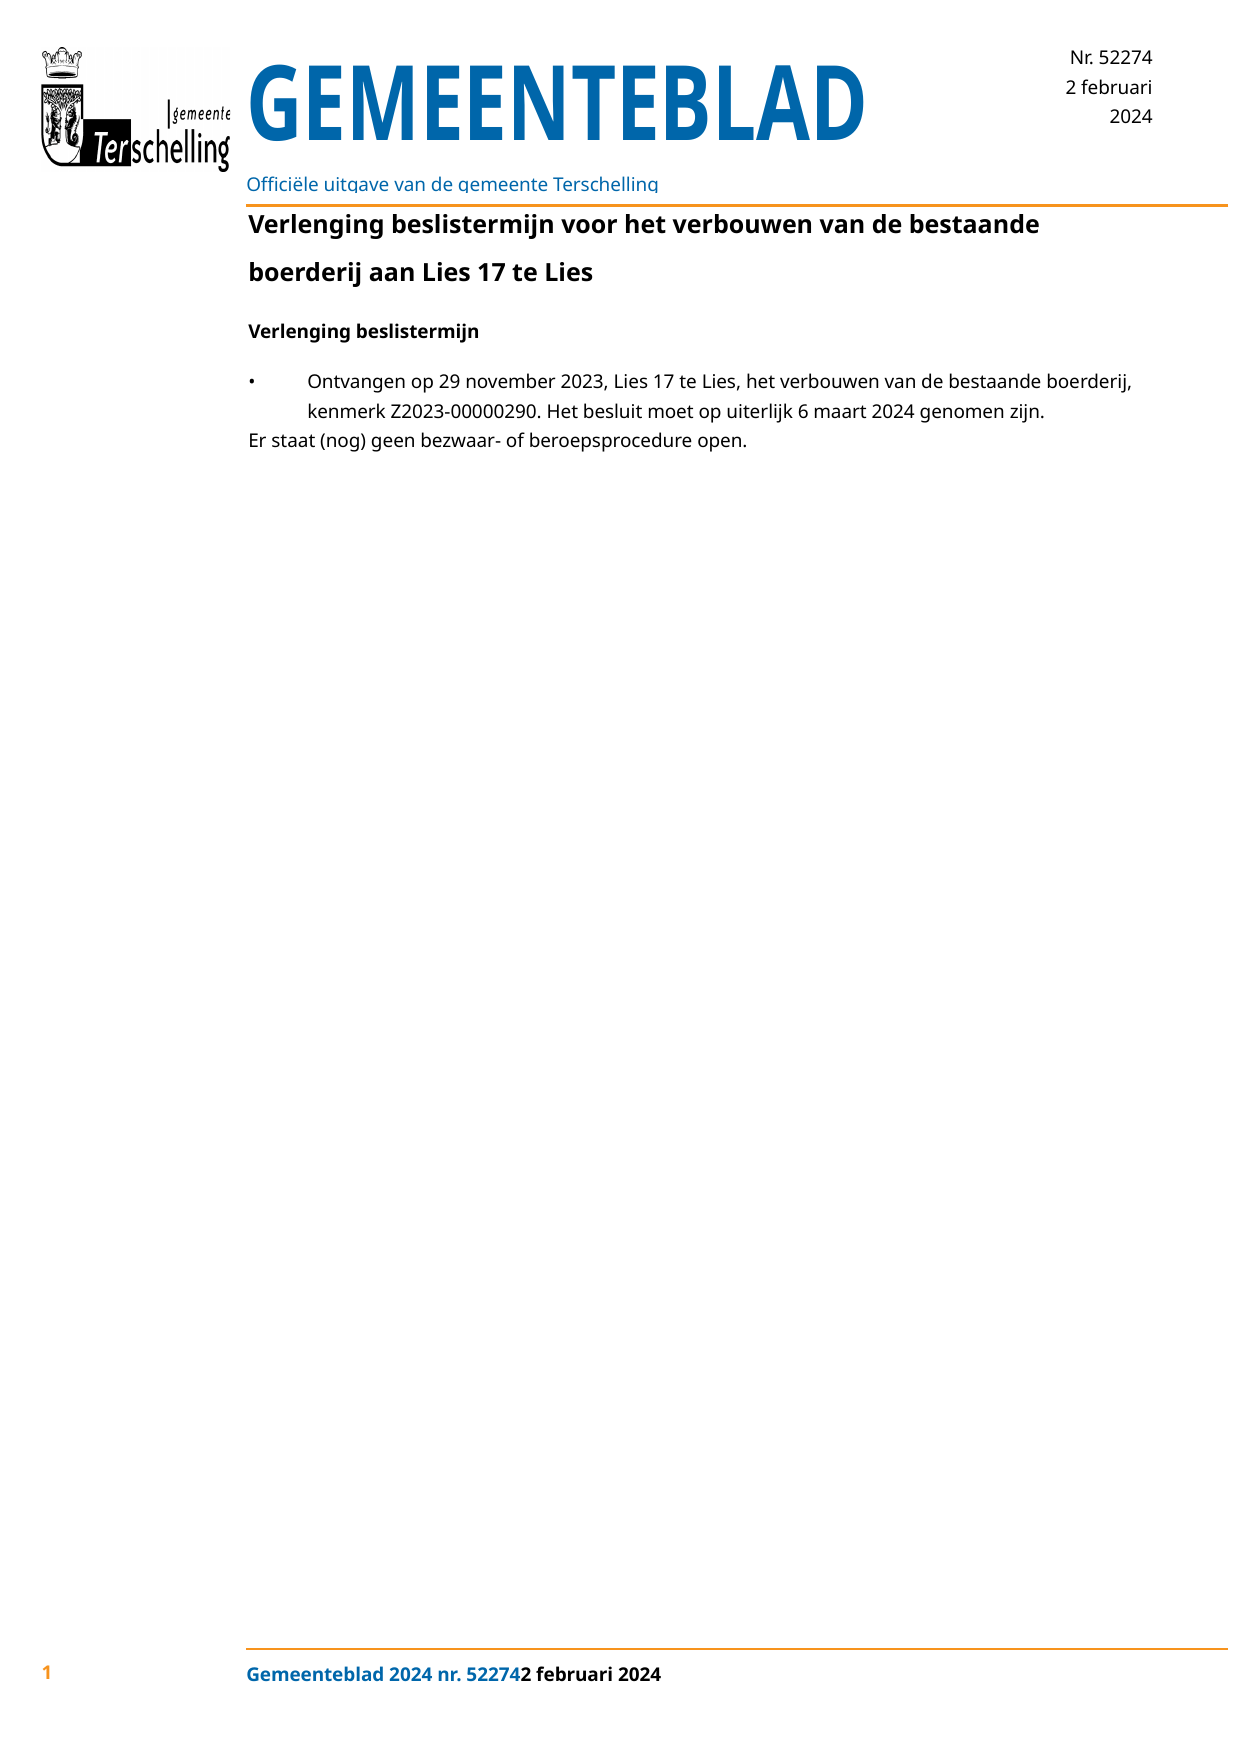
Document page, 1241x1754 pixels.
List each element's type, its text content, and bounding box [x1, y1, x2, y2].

list Ontvangen op 29 november 2023, Lies 17 te Lies, het verbouwen van de bestaande boerderij, kenmerk Z2023-00000290. Het besluit moet op uiterlijk 6 maart 2024 genomen zijn. [248, 368, 1152, 424]
picture [41, 47, 231, 172]
text Verlenging beslistermijn [248, 318, 1152, 344]
text Verlenging beslistermijn voor het verbouwen van de bestaande boerderij aan Lies 17 te Lies [248, 207, 1152, 288]
text Er staat (nog) geen bezwaar- of beroepsprocedure open. [248, 427, 1152, 453]
